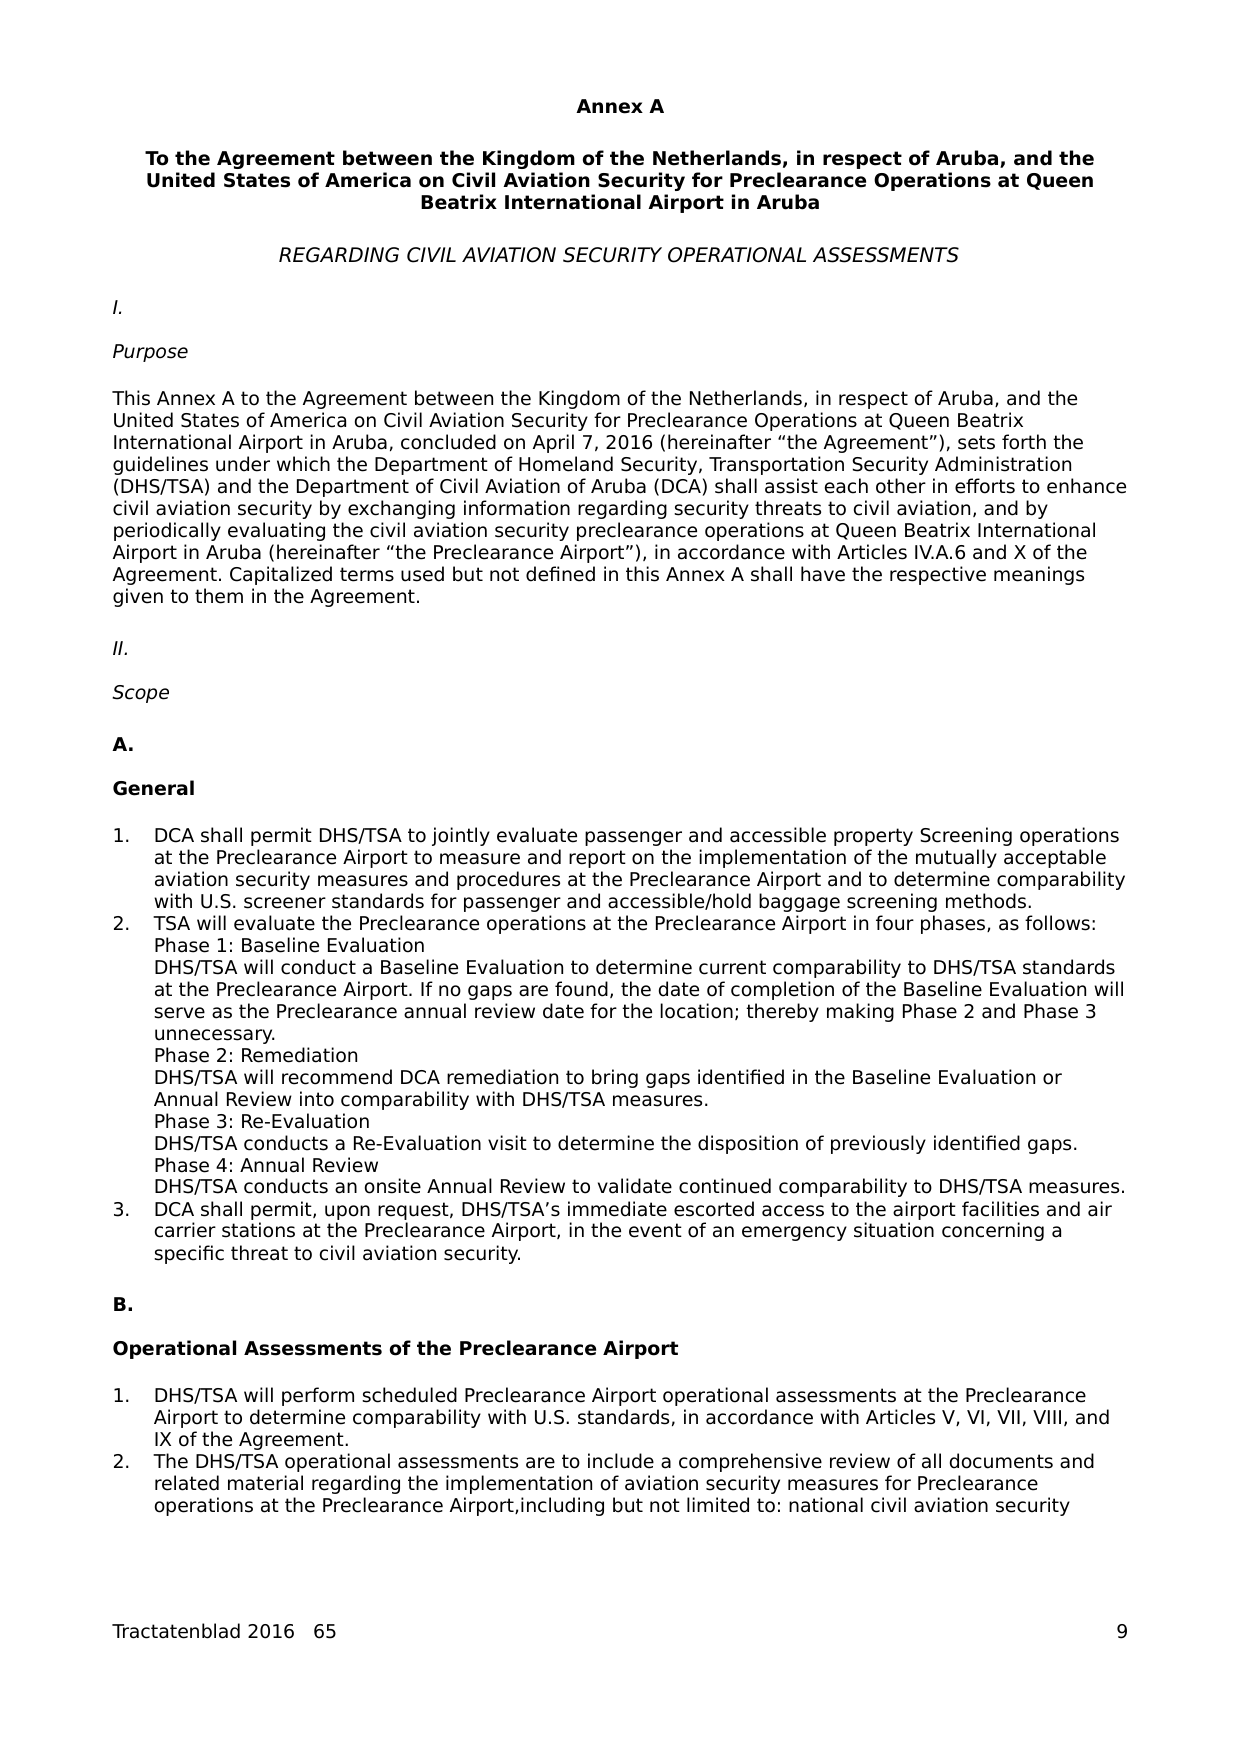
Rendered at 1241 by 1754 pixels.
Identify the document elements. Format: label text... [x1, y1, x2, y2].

text DHS/TSA will conduct a Baseline Evaluation to determine current comparability to DHS/TSA standards at the Preclearance Airport. If no gaps are found, the date of completion of the Baseline Evaluation will serve as the Preclearance annual review date for the location; thereby making Phase 2 and Phase 3 unnecessary. [153, 957, 1128, 1044]
subtitle B. Operational Assessments of the Preclearance Airport [112, 1294, 1128, 1360]
text This Annex A to the Agreement between the Kingdom of the Netherlands, in respect of Aruba, and the United States of America on Civil Aviation Security for Preclearance Operations at Queen Beatrix International Airport in Aruba, concluded on April 7, 2016 (hereinafter “the Agreement”), sets forth the guidelines under which the Department of Homeland Security, Transportation Security Administration (DHS/TSA) and the Department of Civil Aviation of Aruba (DCA) shall assist each other in efforts to enhance civil aviation security by exchanging information regarding security threats to civil aviation, and by periodically evaluating the civil aviation security preclearance operations at Queen Beatrix International Airport in Aruba (hereinafter “the Preclearance Airport”), in accordance with Articles IV.A.6 and X of the Agreement. Capitalized terms used but not defined in this Annex A shall have the respective meanings given to them in the Agreement. [112, 388, 1128, 608]
text 2. TSA will evaluate the Preclearance operations at the Preclearance Airport in four phases, as follows: [112, 913, 1128, 935]
text DHS/TSA conducts an onsite Annual Review to validate continued comparability to DHS/TSA measures. [153, 1176, 1128, 1198]
subtitle II. Scope [112, 638, 1128, 704]
text 1. DHS/TSA will perform scheduled Preclearance Airport operational assessments at the Preclearance Airport to determine comparability with U.S. standards, in accordance with Articles V, VI, VII, VIII, and IX of the Agreement. [112, 1385, 1128, 1451]
subtitle Annex A [112, 96, 1128, 118]
text Phase 1: Baseline Evaluation [153, 935, 1128, 957]
subtitle REGARDING CIVIL AVIATION SECURITY OPERATIONAL ASSESSMENTS [112, 244, 1128, 267]
text Phase 4: Annual Review [153, 1154, 1128, 1176]
subtitle I. Purpose [112, 297, 1128, 363]
subtitle A. General [112, 734, 1128, 800]
text 1. DCA shall permit DHS/TSA to jointly evaluate passenger and accessible property Screening operations at the Preclearance Airport to measure and report on the implementation of the mutually acceptable aviation security measures and procedures at the Preclearance Airport and to determine comparability with U.S. screener standards for passenger and accessible/hold baggage screening methods. [112, 825, 1128, 913]
text DHS/TSA conducts a Re-Evaluation visit to determine the disposition of previously identified gaps. [153, 1132, 1128, 1154]
text 3. DCA shall permit, upon request, DHS/TSA’s immediate escorted access to the airport facilities and air carrier stations at the Preclearance Airport, in the event of an emergency situation concerning a specific threat to civil aviation security. [112, 1198, 1128, 1264]
text Phase 3: Re-Evaluation [153, 1111, 1128, 1132]
text DHS/TSA will recommend DCA remediation to bring gaps identified in the Baseline Evaluation or Annual Review into comparability with DHS/TSA measures. [153, 1067, 1128, 1111]
subtitle To the Agreement between the Kingdom of the Netherlands, in respect of Aruba, and the United States of America on Civil Aviation Security for Preclearance Operations at Queen Beatrix International Airport in Aruba [112, 148, 1128, 214]
text 2. The DHS/TSA operational assessments are to include a comprehensive review of all documents and related material regarding the implementation of aviation security measures for Preclearance operations at the Preclearance Airport,including but not limited to: national civil aviation security [112, 1451, 1128, 1517]
text Phase 2: Remediation [153, 1044, 1128, 1067]
